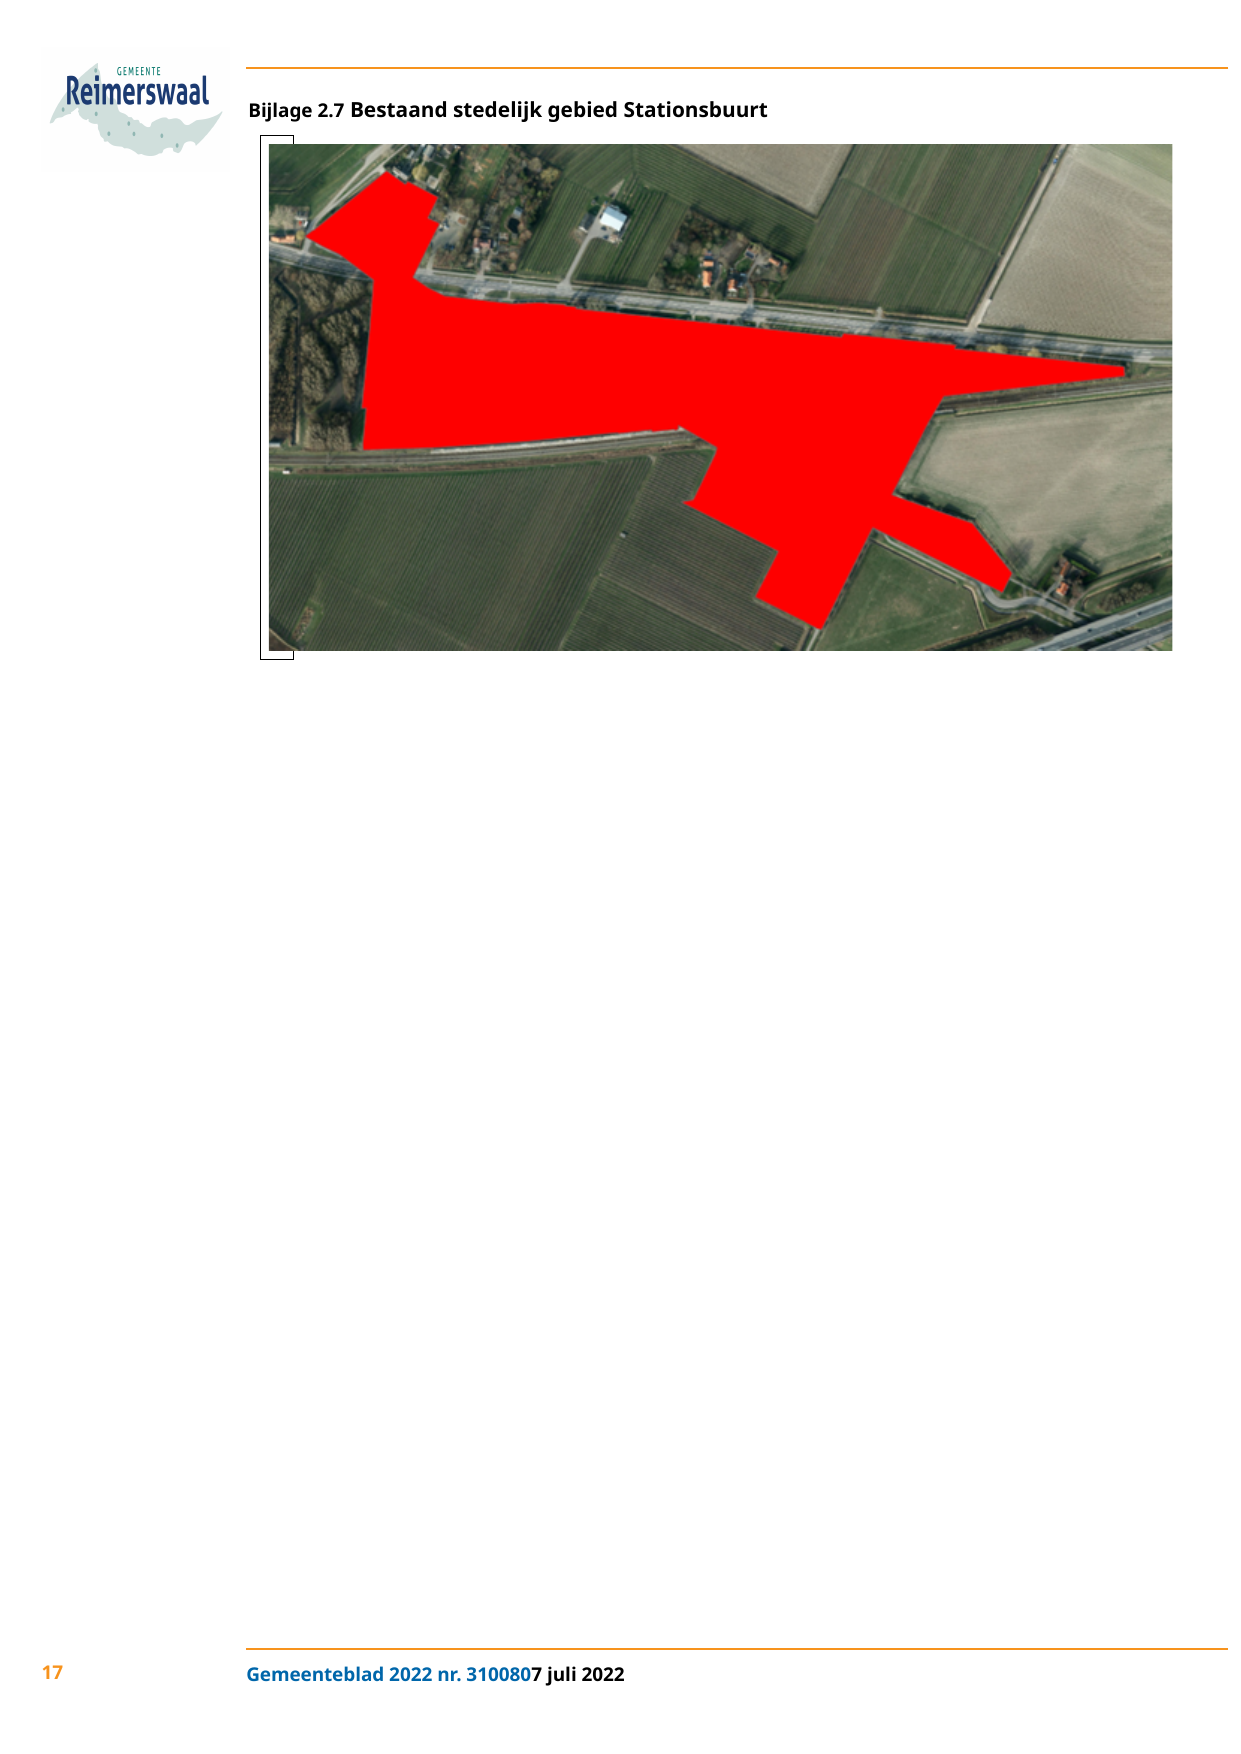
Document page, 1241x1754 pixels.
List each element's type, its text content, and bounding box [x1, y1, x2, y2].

text Bijlage 2.7 Bestaand stedelijk gebied Stationsbuurt [248, 95, 1152, 123]
picture [41, 47, 231, 172]
picture [268, 144, 1173, 651]
